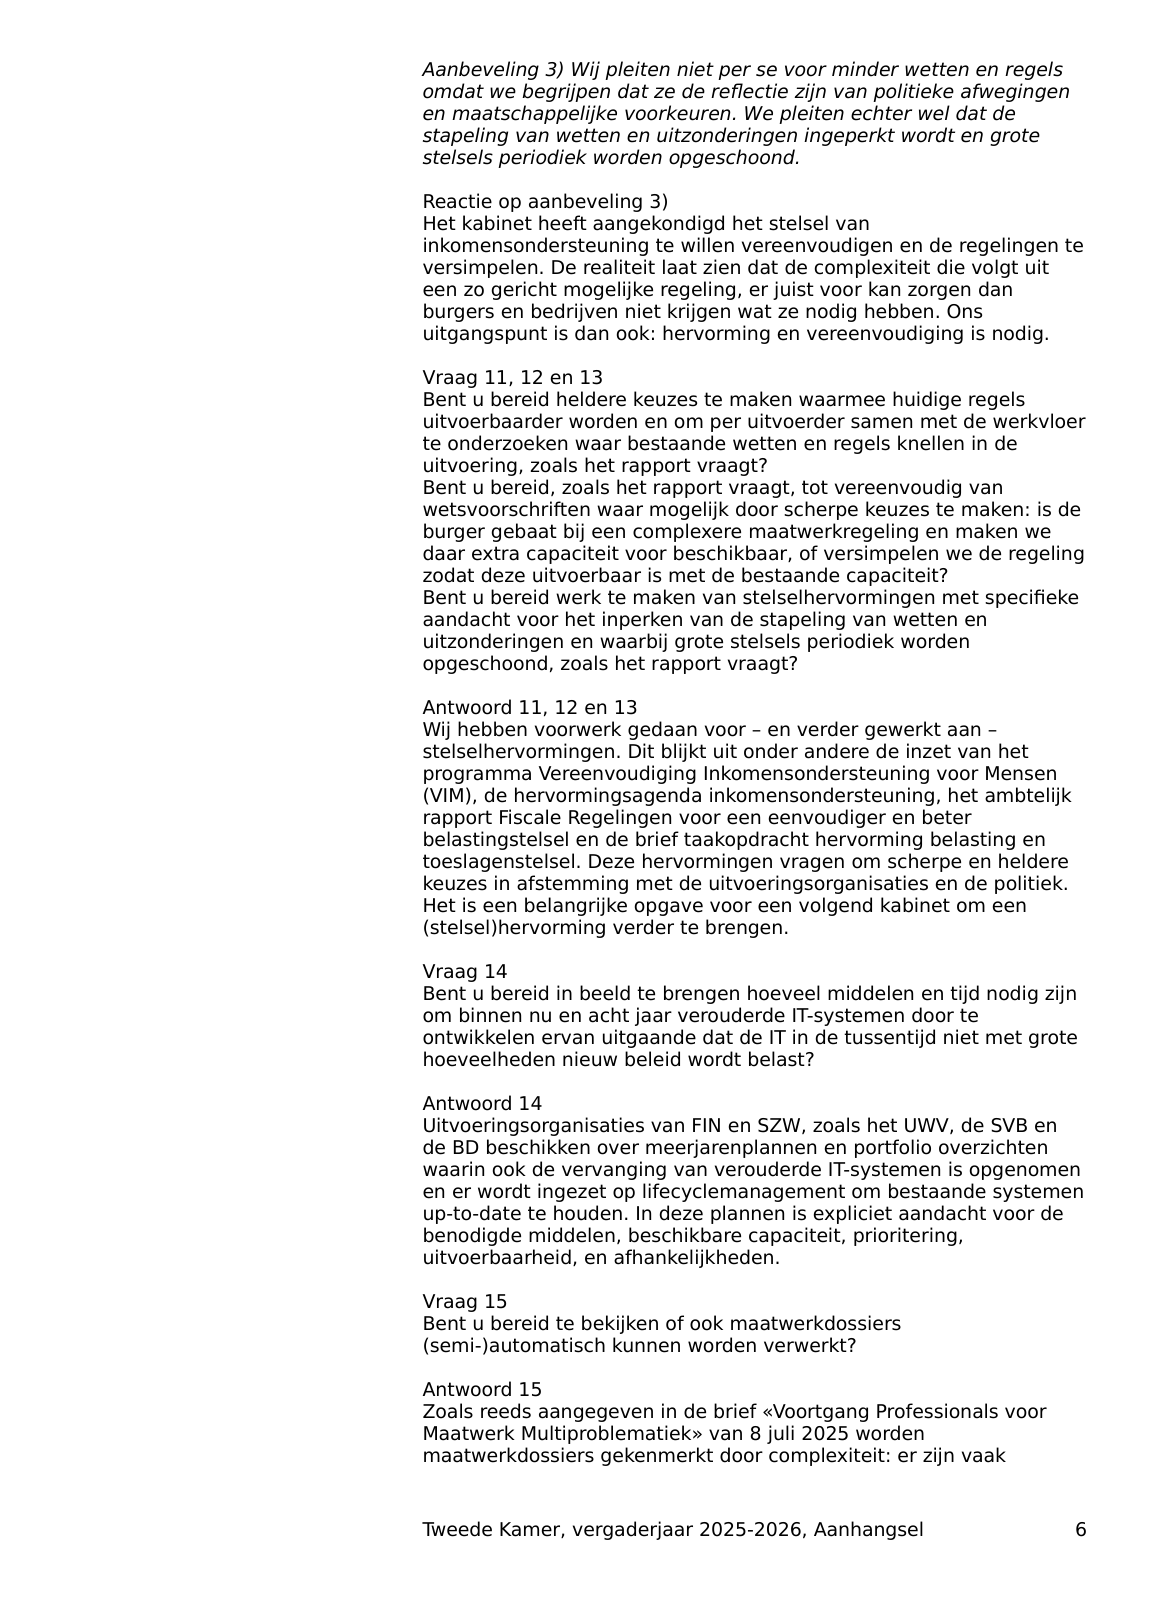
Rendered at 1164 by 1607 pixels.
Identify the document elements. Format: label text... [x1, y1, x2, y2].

text Wij hebben voorwerk gedaan voor – en verder gewerkt aan – stelselhervormingen. Dit blijkt uit onder andere de inzet van het programma Vereenvoudiging Inkomensondersteuning voor Mensen (VIM), de hervormingsagenda inkomensondersteuning, het ambtelijk rapport Fiscale Regelingen voor een eenvoudiger en beter belastingstelsel en de brief taakopdracht hervorming belasting en toeslagenstelsel. Deze hervormingen vragen om scherpe en heldere keuzes in afstemming met de uitvoeringsorganisaties en de politiek. Het is een belangrijke opgave voor een volgend kabinet om een (stelsel)hervorming verder te brengen. [422, 719, 1087, 939]
text Vraag 14 [422, 961, 1087, 983]
text Vraag 11, 12 en 13 [422, 367, 1087, 389]
text Zoals reeds aangegeven in de brief «Voortgang Professionals voor Maatwerk Multiproblematiek» van 8 juli 2025 worden maatwerkdossiers gekenmerkt door complexiteit: er zijn vaak [422, 1401, 1087, 1467]
text Bent u bereid heldere keuzes te maken waarmee huidige regels uitvoerbaarder worden en om per uitvoerder samen met de werkvloer te onderzoeken waar bestaande wetten en regels knellen in de uitvoering, zoals het rapport vraagt? [422, 389, 1087, 477]
text Bent u bereid werk te maken van stelselhervormingen met specifieke aandacht voor het inperken van de stapeling van wetten en uitzonderingen en waarbij grote stelsels periodiek worden opgeschoond, zoals het rapport vraagt? [422, 587, 1087, 675]
text Bent u bereid te bekijken of ook maatwerkdossiers (semi-)automatisch kunnen worden verwerkt? [422, 1313, 1087, 1357]
text Bent u bereid, zoals het rapport vraagt, tot vereenvoudig van wetsvoorschriften waar mogelijk door scherpe keuzes te maken: is de burger gebaat bij een complexere maatwerkregeling en maken we daar extra capaciteit voor beschikbaar, of versimpelen we de regeling zodat deze uitvoerbaar is met de bestaande capaciteit? [422, 477, 1087, 587]
text Antwoord 15 [422, 1379, 1087, 1401]
text Uitvoeringsorganisaties van FIN en SZW, zoals het UWV, de SVB en de BD beschikken over meerjarenplannen en portfolio overzichten waarin ook de vervanging van verouderde IT-systemen is opgenomen en er wordt ingezet op lifecyclemanagement om bestaande systemen up-to-date te houden. In deze plannen is expliciet aandacht voor de benodigde middelen, beschikbare capaciteit, prioritering, uitvoerbaarheid, en afhankelijkheden. [422, 1115, 1087, 1269]
text Antwoord 14 [422, 1093, 1087, 1115]
text Reactie op aanbeveling 3) [422, 191, 1087, 213]
text Aanbeveling 3) Wij pleiten niet per se voor minder wetten en regels omdat we begrijpen dat ze de reflectie zijn van politieke afwegingen en maatschappelijke voorkeuren. We pleiten echter wel dat de stapeling van wetten en uitzonderingen ingeperkt wordt en grote stelsels periodiek worden opgeschoond. [422, 59, 1087, 169]
text Antwoord 11, 12 en 13 [422, 697, 1087, 719]
text Het kabinet heeft aangekondigd het stelsel van inkomensondersteuning te willen vereenvoudigen en de regelingen te versimpelen. De realiteit laat zien dat de complexiteit die volgt uit een zo gericht mogelijke regeling, er juist voor kan zorgen dan burgers en bedrijven niet krijgen wat ze nodig hebben. Ons uitgangspunt is dan ook: hervorming en vereenvoudiging is nodig. [422, 213, 1087, 345]
text Vraag 15 [422, 1291, 1087, 1313]
text Bent u bereid in beeld te brengen hoeveel middelen en tijd nodig zijn om binnen nu en acht jaar verouderde IT-systemen door te ontwikkelen ervan uitgaande dat de IT in de tussentijd niet met grote hoeveelheden nieuw beleid wordt belast? [422, 983, 1087, 1071]
